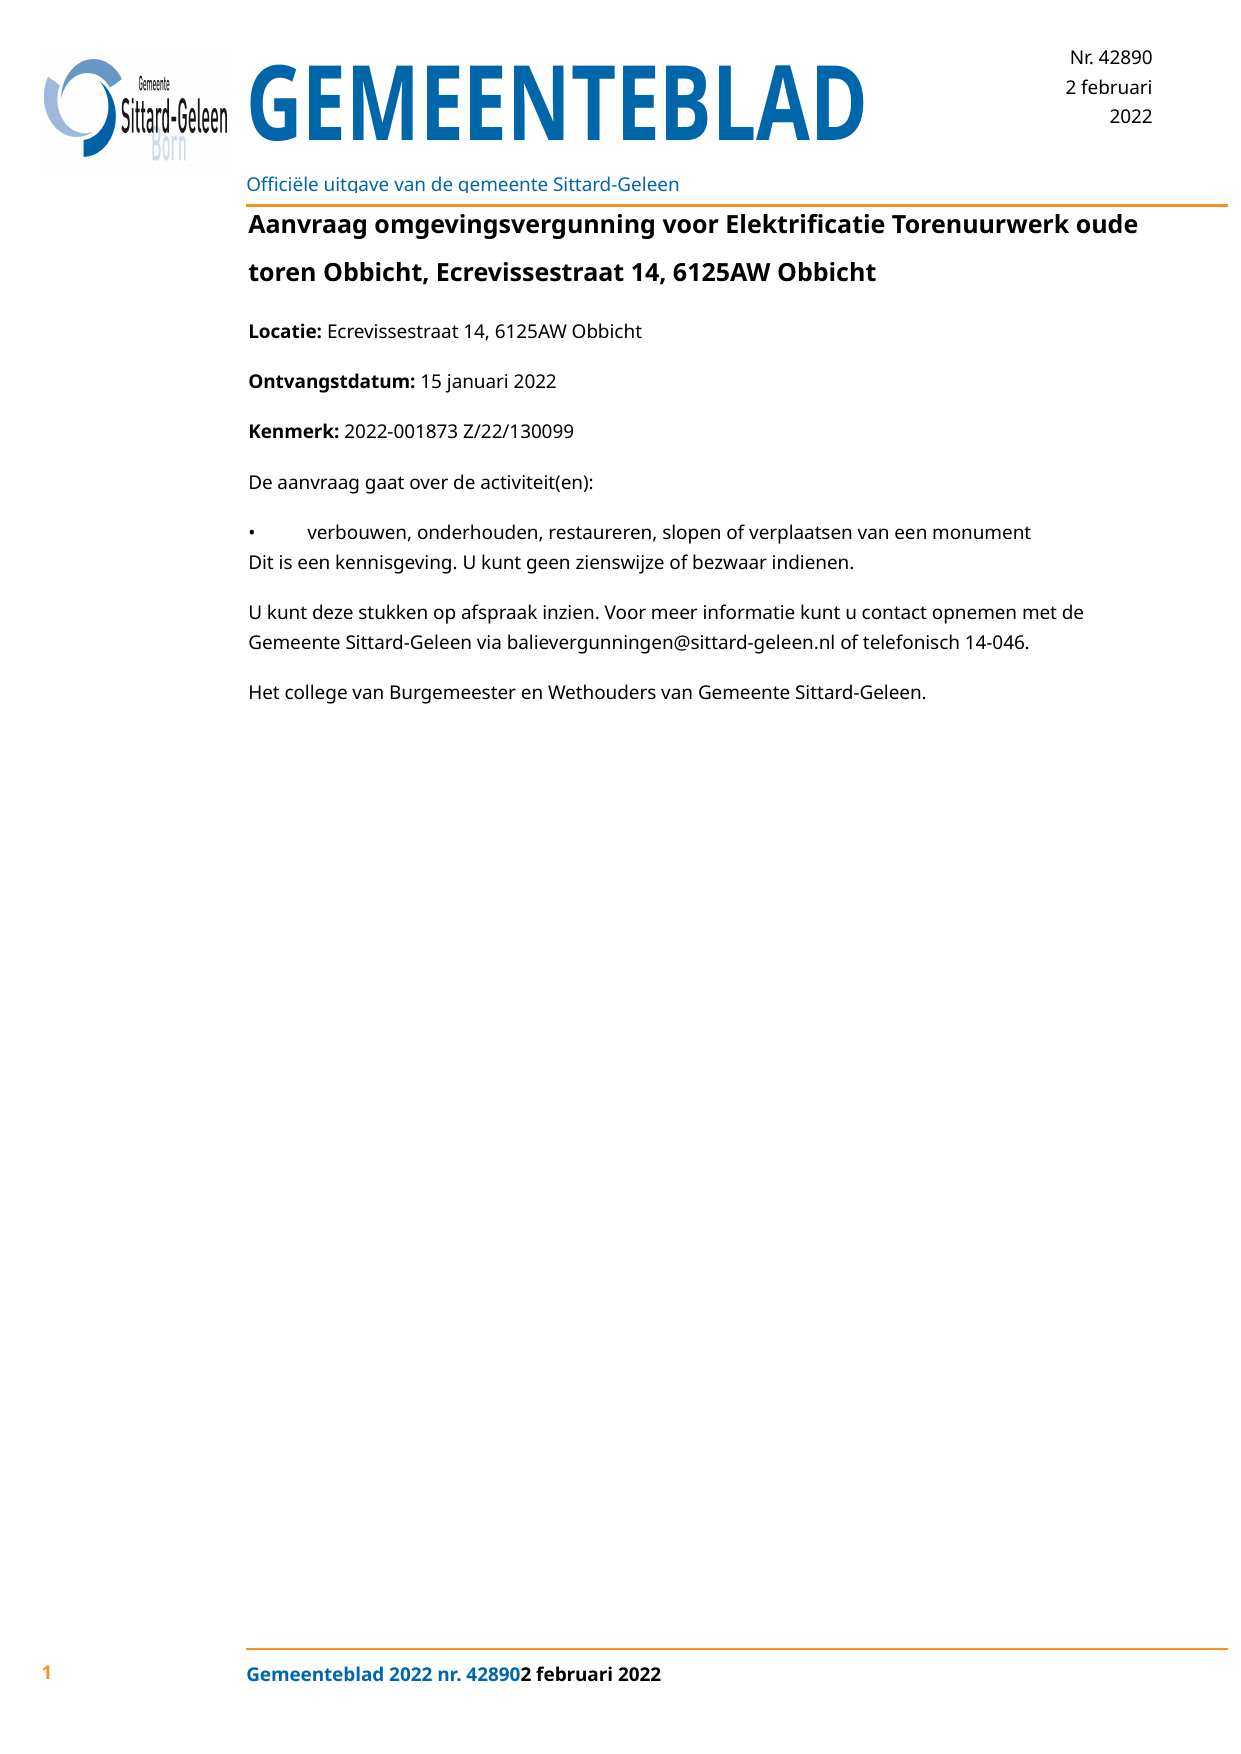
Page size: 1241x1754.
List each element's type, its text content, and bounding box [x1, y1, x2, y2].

list verbouwen, onderhouden, restaureren, slopen of verplaatsen van een monument [248, 519, 1152, 545]
text Dit is een kennisgeving. U kunt geen zienswijze of bezwaar indienen. [248, 549, 1152, 575]
picture [41, 47, 231, 172]
text U kunt deze stukken op afspraak inzien. Voor meer informatie kunt u contact opnemen met de Gemeente Sittard-Geleen via balievergunningen@sittard-geleen.nl of telefonisch 14-046. [248, 599, 1152, 655]
text Het college van Burgemeester en Wethouders van Gemeente Sittard-Geleen. [248, 679, 1152, 705]
text Aanvraag omgevingsvergunning voor Elektrificatie Torenuurwerk oude toren Obbicht, Ecrevissestraat 14, 6125AW Obbicht [248, 207, 1152, 288]
text Kenmerk: 2022-001873 Z/22/130099 [248, 419, 1152, 444]
text Ontvangstdatum: 15 januari 2022 [248, 368, 1152, 394]
text Locatie: Ecrevissestraat 14, 6125AW Obbicht [248, 318, 1152, 344]
text De aanvraag gaat over de activiteit(en): [248, 469, 1152, 495]
